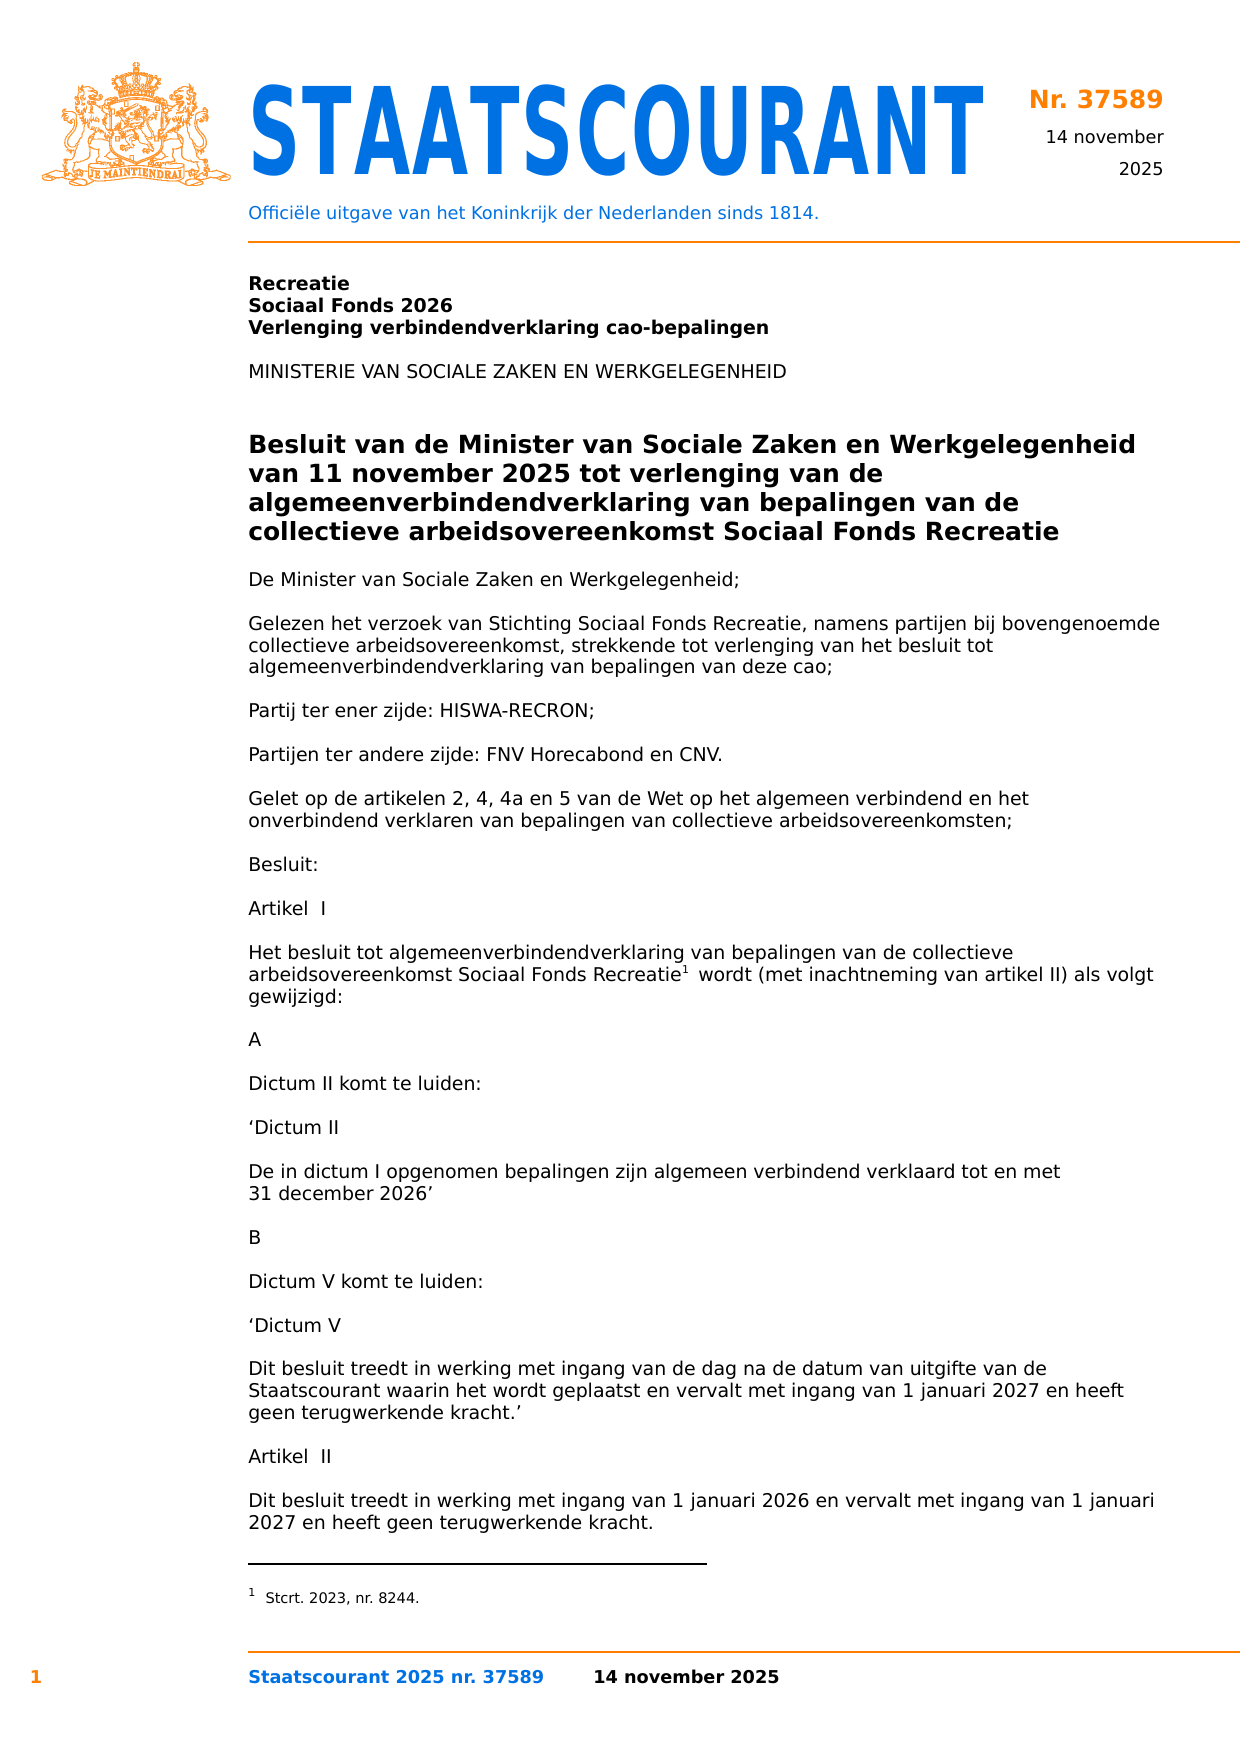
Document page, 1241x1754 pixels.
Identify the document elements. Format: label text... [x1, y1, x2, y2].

text Artikel II [248, 1446, 1163, 1468]
text Sociaal Fonds 2026 [248, 295, 1163, 317]
text Dit besluit treedt in werking met ingang van de dag na de datum van uitgifte van de Staatscourant waarin het wordt geplaatst en vervalt met ingang van 1 januari 2027 en heeft geen terugwerkende kracht.’ [248, 1358, 1163, 1424]
text Partij ter ener zijde: HISWA-RECRON; [248, 700, 1163, 722]
table_cell 14 november [998, 121, 1240, 153]
table_cell 2025 [998, 153, 1240, 203]
text Gelezen het verzoek van Stichting Sociaal Fonds Recreatie, namens partijen bij bovengenoemde collectieve arbeidsovereenkomst, strekkende tot verlenging van het besluit tot algemeenverbindendverklaring van bepalingen van deze cao; [248, 612, 1163, 678]
table_header Nr. 37589 [998, 62, 1240, 121]
text MINISTERIE VAN SOCIALE ZAKEN EN WERKGELEGENHEID [248, 361, 1163, 383]
picture [41, 62, 231, 186]
text Verlenging verbindendverklaring cao-bepalingen [248, 317, 1163, 339]
text Dictum II komt te luiden: [248, 1073, 1163, 1095]
text Stcrt. 2023, nr. 8244. [248, 1586, 1163, 1608]
text Dit besluit treedt in werking met ingang van 1 januari 2026 en vervalt met ingang van 1 januari 2027 en heeft geen terugwerkende kracht. [248, 1490, 1163, 1534]
text Gelet op de artikelen 2, 4, 4a en 5 van de Wet op het algemeen verbindend en het onverbindend verklaren van bepalingen van collectieve arbeidsovereenkomsten; [248, 788, 1163, 832]
text Besluit: [248, 854, 1163, 876]
subtitle B [248, 1227, 1163, 1249]
text Het besluit tot algemeenverbindendverklaring van bepalingen van de collectieve arbeidsovereenkomst Sociaal Fonds Recreatie wordt (met inachtneming van artikel II) als volgt gewijzigd: [248, 942, 1163, 1007]
subtitle A [248, 1029, 1163, 1051]
text ‘Dictum V [248, 1314, 1163, 1336]
text ‘Dictum II [248, 1117, 1163, 1139]
text Dictum V komt te luiden: [248, 1271, 1163, 1293]
text De in dictum I opgenomen bepalingen zijn algemeen verbindend verklaard tot en met 31 december 2026’ [248, 1161, 1163, 1205]
table_cell Officiële uitgave van het Koninkrijk der Nederlanden sinds 1814. [248, 203, 1240, 241]
text De Minister van Sociale Zaken en Werkgelegenheid; [248, 569, 1163, 591]
table_header STAATSCOURANT [248, 62, 998, 203]
text Partijen ter andere zijde: FNV Horecabond en CNV. [248, 744, 1163, 766]
table_header [25, 62, 248, 241]
subtitle Besluit van de Minister van Sociale Zaken en Werkgelegenheid van 11 november 2025 tot verlenging van de algemeenverbindendverklaring van bepalingen van de collectieve arbeidsovereenkomst Sociaal Fonds Recreatie [248, 430, 1163, 547]
text Recreatie [248, 273, 1163, 295]
text Artikel I [248, 898, 1163, 920]
